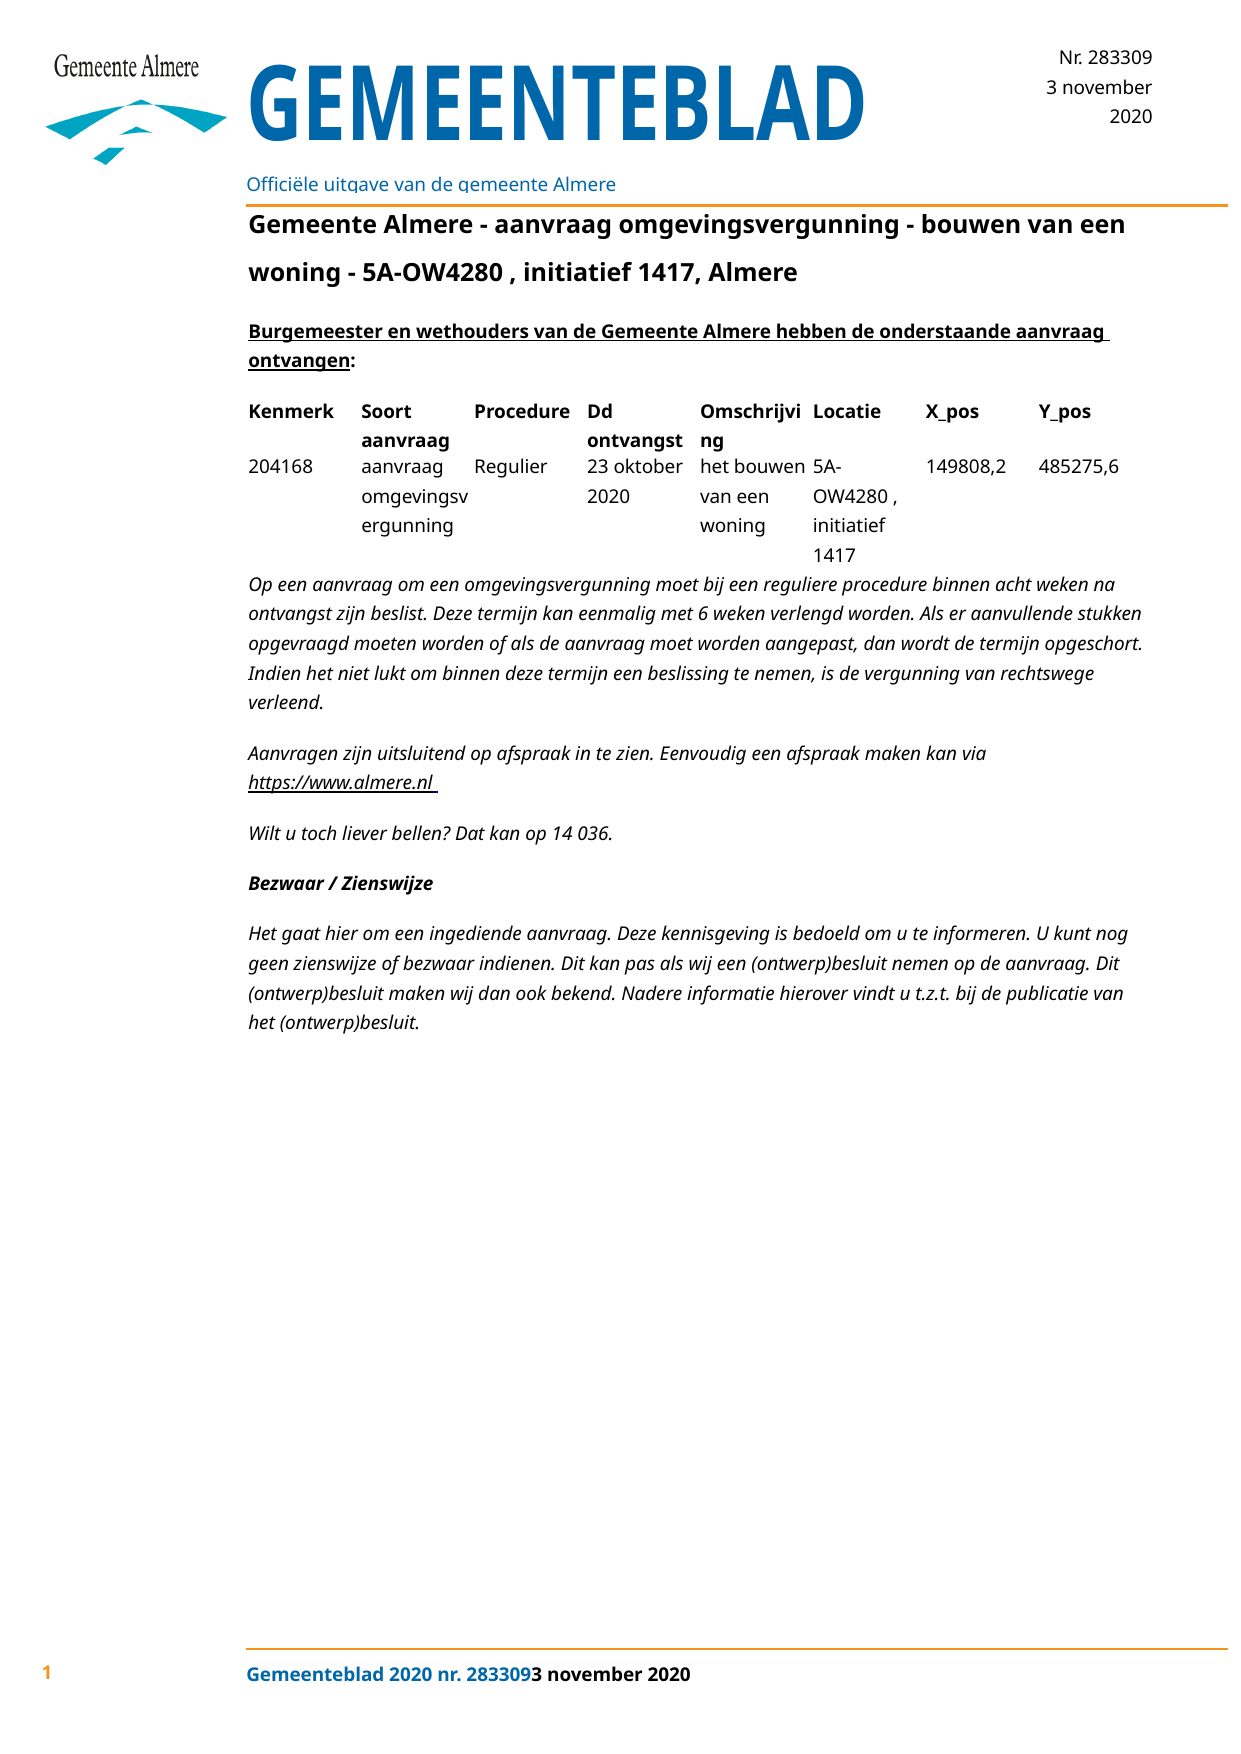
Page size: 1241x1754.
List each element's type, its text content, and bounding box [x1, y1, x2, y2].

table_cell 23 oktober 2020 [587, 453, 700, 568]
table_cell 149808,2 [926, 453, 1038, 568]
text Burgemeester en wethouders van de Gemeente Almere hebben de onderstaande aanvraag ontvangen: [248, 318, 1152, 373]
table_header X_pos [926, 398, 1038, 453]
table_cell 485275,6 [1039, 453, 1152, 568]
text Aanvragen zijn uitsluitend op afspraak in te zien. Eenvoudig een afspraak maken kan via https://www.almere.nl [248, 740, 1152, 795]
text Wilt u toch liever bellen? Dat kan op 14 036. [248, 820, 1152, 846]
text Op een aanvraag om een omgevingsvergunning moet bij een reguliere procedure binnen acht weken na ontvangst zijn beslist. Deze termijn kan eenmalig met 6 weken verlengd worden. Als er aanvullende stukken opgevraagd moeten worden of als de aanvraag moet worden aangepast, dan wordt de termijn opgeschort. Indien het niet lukt om binnen deze termijn een beslissing te nemen, is de vergunning van rechtswege verleend. [248, 571, 1152, 715]
table_header Y_pos [1039, 398, 1152, 453]
table_cell 204168 [248, 453, 361, 568]
table_cell aanvraag omgevingsvergunning [361, 453, 474, 568]
table_header Locatie [813, 398, 926, 453]
table_cell het bouwen van een woning [700, 453, 813, 568]
picture [41, 47, 231, 172]
table_header Omschrijving [700, 398, 813, 453]
table_header Dd ontvangst [587, 398, 700, 453]
table_header Kenmerk [248, 398, 361, 453]
table_cell Regulier [474, 453, 587, 568]
table_header Procedure [474, 398, 587, 453]
table_header Soort aanvraag [361, 398, 474, 453]
text Het gaat hier om een ingediende aanvraag. Deze kennisgeving is bedoeld om u te informeren. U kunt nog geen zienswijze of bezwaar indienen. Dit kan pas als wij een (ontwerp)besluit nemen op de aanvraag. Dit (ontwerp)besluit maken wij dan ook bekend. Nadere informatie hierover vindt u t.z.t. bij de publicatie van het (ontwerp)besluit. [248, 921, 1152, 1035]
text Bezwaar / Zienswijze [248, 870, 1152, 896]
text Gemeente Almere - aanvraag omgevingsvergunning - bouwen van een woning - 5A-OW4280 , initiatief 1417, Almere [248, 207, 1152, 288]
table_cell 5A-OW4280 , initiatief 1417 [813, 453, 926, 568]
